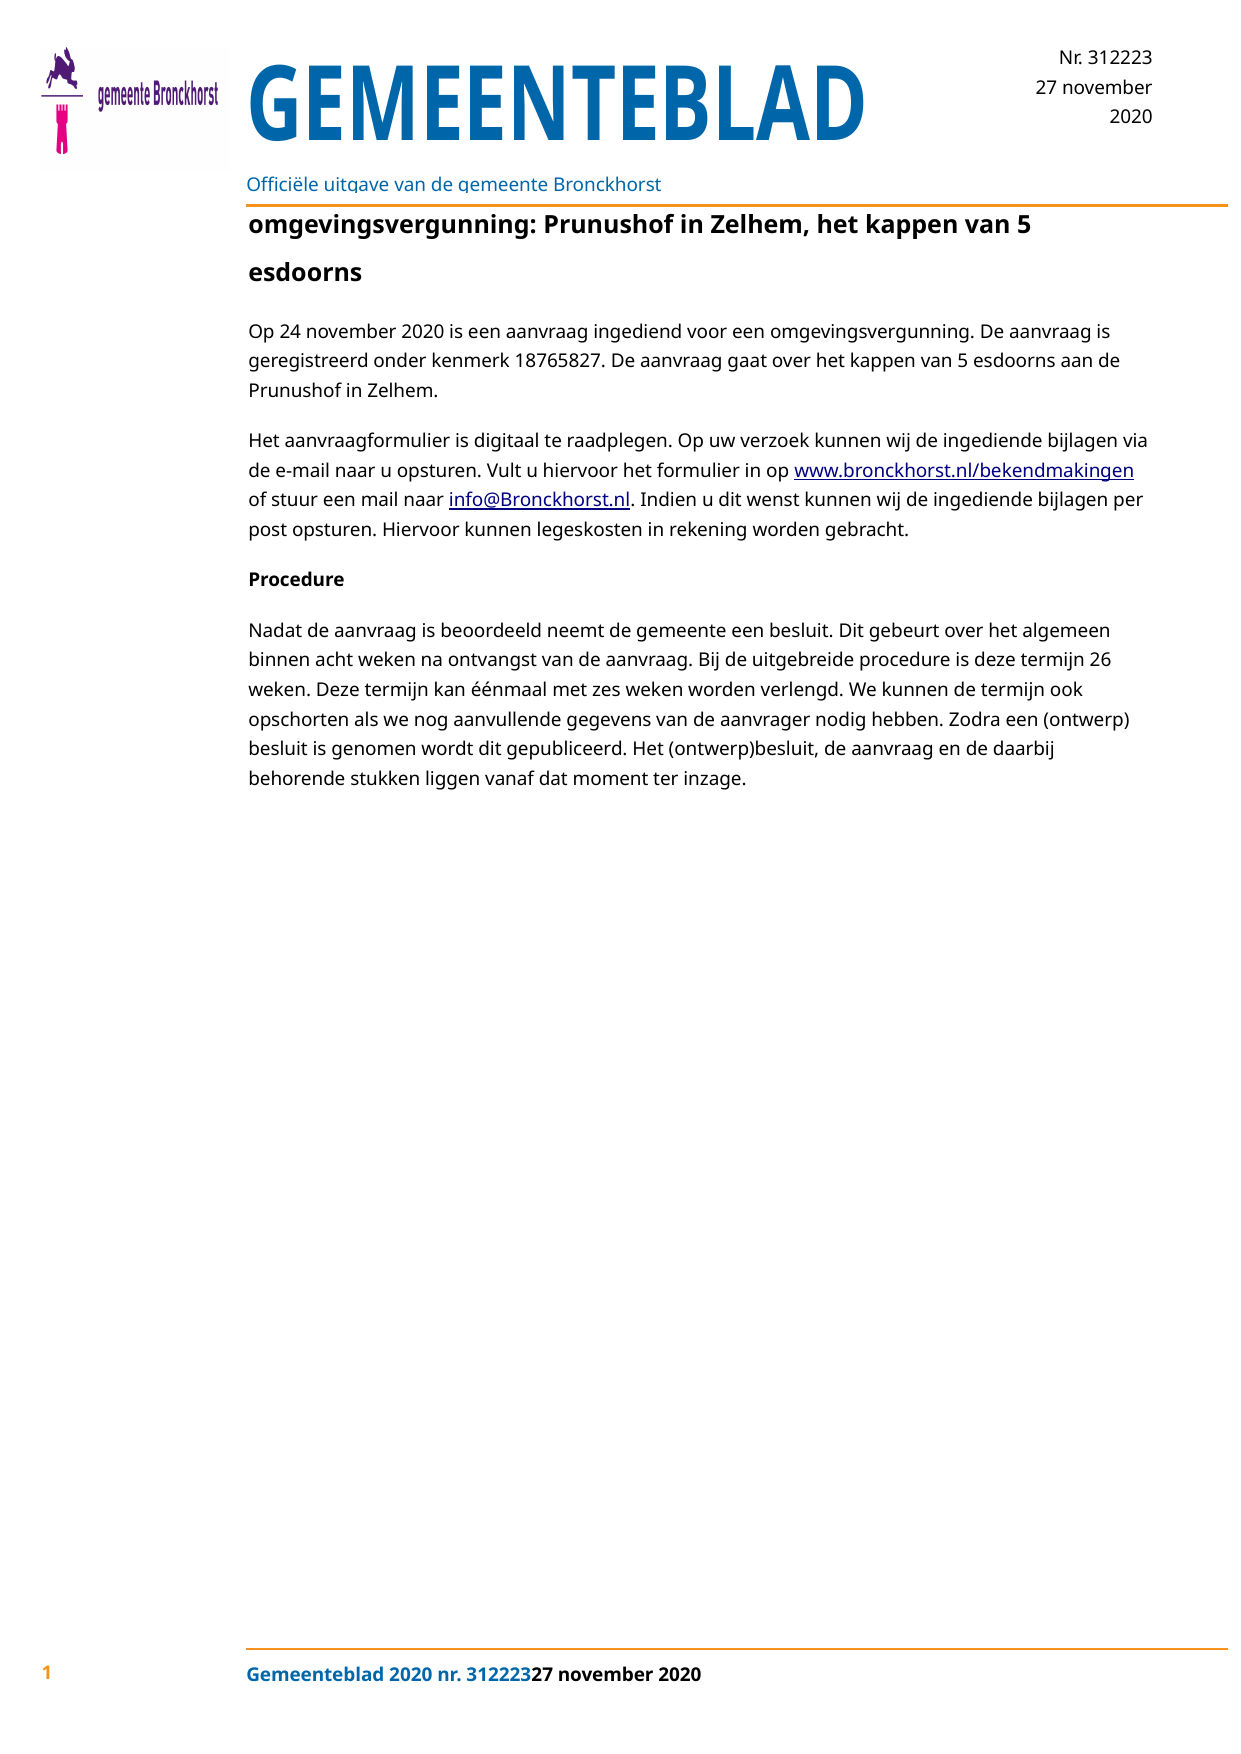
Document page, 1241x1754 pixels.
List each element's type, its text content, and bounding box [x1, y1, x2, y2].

text omgevingsvergunning: Prunushof in Zelhem, het kappen van 5 esdoorns [248, 207, 1152, 288]
text Het aanvraagformulier is digitaal te raadplegen. Op uw verzoek kunnen wij de ingediende bijlagen via de e-mail naar u opsturen. Vult u hiervoor het formulier in op www.bronckhorst.nl/bekendmakingen of stuur een mail naar info@Bronckhorst.nl. Indien u dit wenst kunnen wij de ingediende bijlagen per post opsturen. Hiervoor kunnen legeskosten in rekening worden gebracht. [248, 427, 1152, 542]
text Nadat de aanvraag is beoordeeld neemt de gemeente een besluit. Dit gebeurt over het algemeen binnen acht weken na ontvangst van de aanvraag. Bij de uitgebreide procedure is deze termijn 26 weken. Deze termijn kan éénmaal met zes weken worden verlengd. We kunnen de termijn ook opschorten als we nog aanvullende gegevens van de aanvrager nodig hebben. Zodra een (ontwerp) besluit is genomen wordt dit gepubliceerd. Het (ontwerp)besluit, de aanvraag en de daarbij behorende stukken liggen vanaf dat moment ter inzage. [248, 617, 1152, 791]
picture [41, 47, 231, 172]
text Op 24 november 2020 is een aanvraag ingediend voor een omgevingsvergunning. De aanvraag is geregistreerd onder kenmerk 18765827. De aanvraag gaat over het kappen van 5 esdoorns aan de Prunushof in Zelhem. [248, 318, 1152, 403]
text Procedure [248, 567, 1152, 592]
